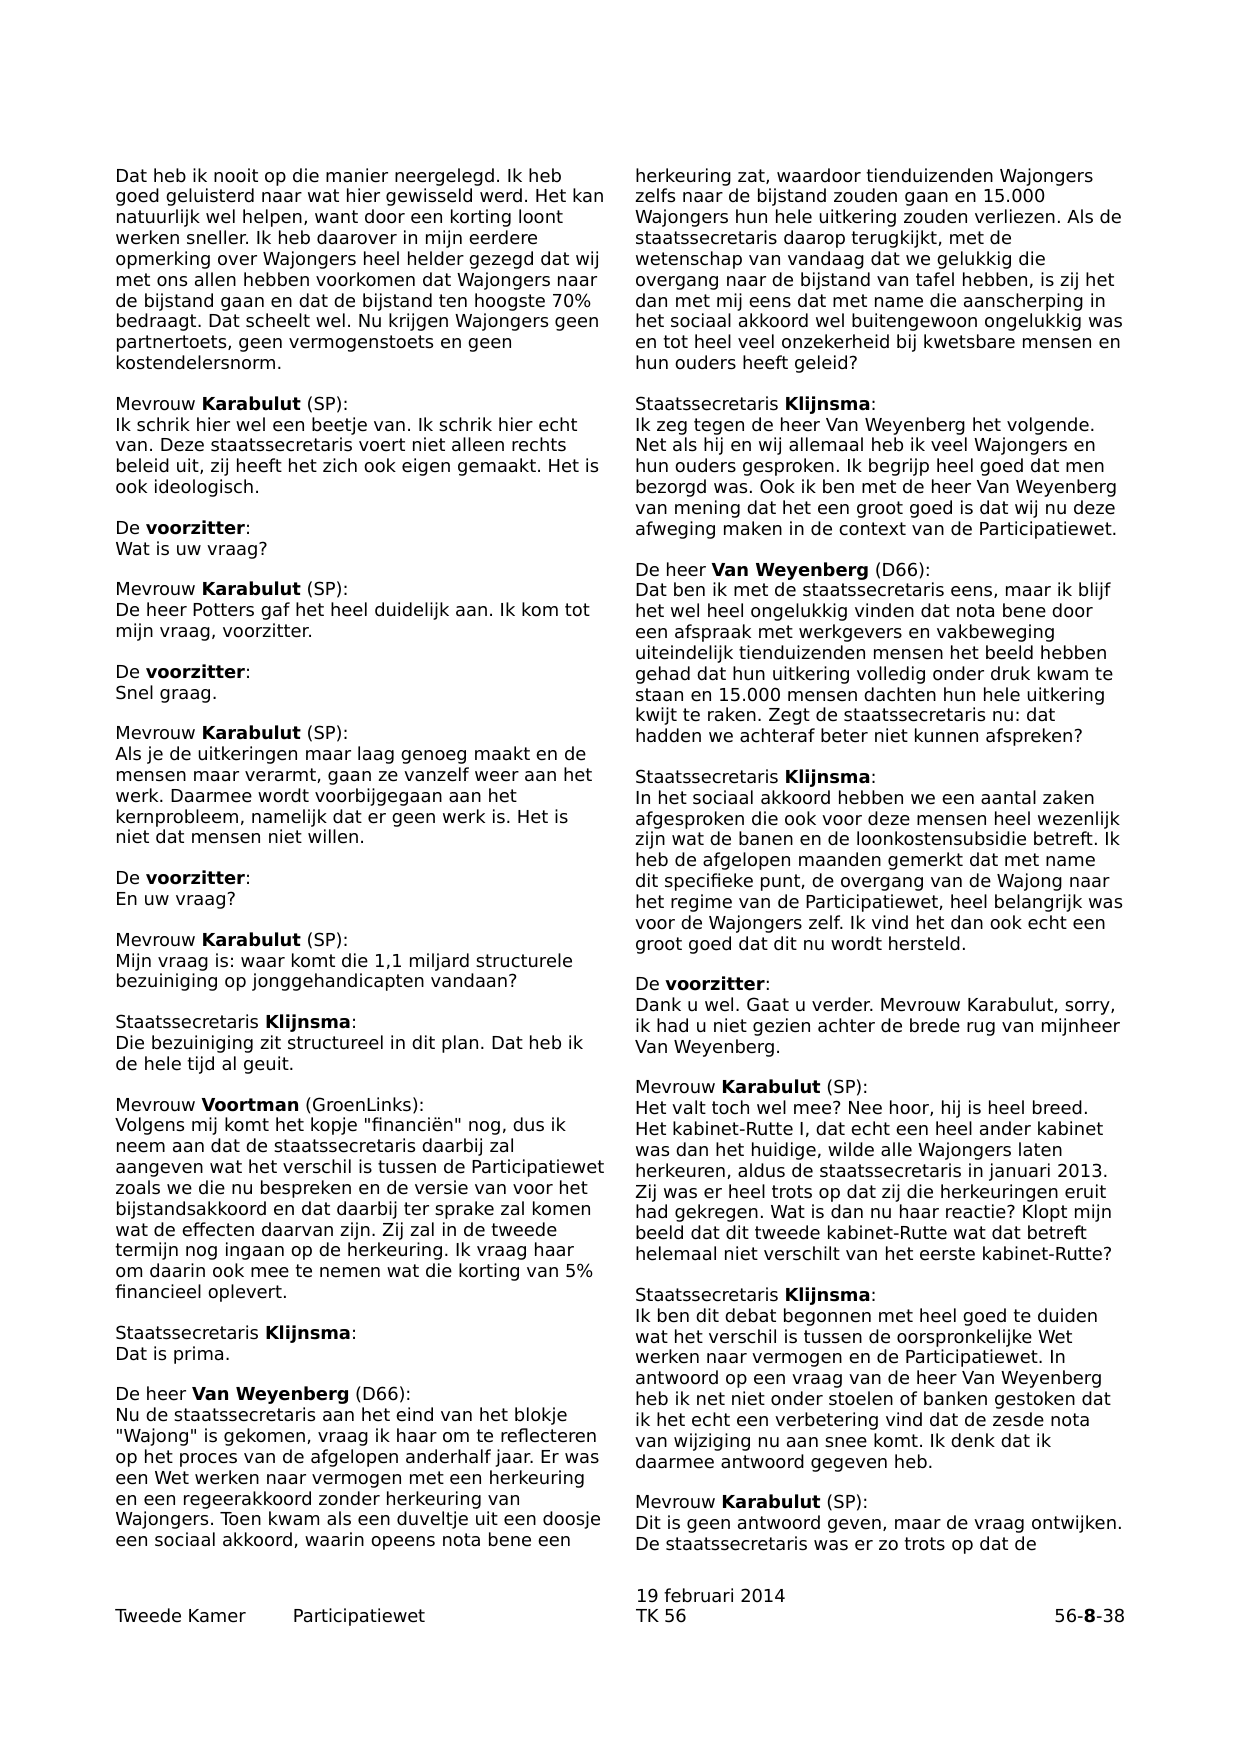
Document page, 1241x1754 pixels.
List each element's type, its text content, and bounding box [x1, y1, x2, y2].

text Mevrouw Karabulut (SP): [635, 1077, 1125, 1098]
text herkeuring zat, waardoor tienduizenden Wajongers zelfs naar de bijstand zouden gaan en 15.000 Wajongers hun hele uitkering zouden verliezen. Als de staatssecretaris daarop terugkijkt, met de wetenschap van vandaag dat we gelukkig die overgang naar de bijstand van tafel hebben, is zij het dan met mij eens dat met name die aanscherping in het sociaal akkoord wel buitengewoon ongelukkig was en tot heel veel onzekerheid bij kwetsbare mensen en hun ouders heeft geleid? [635, 165, 1125, 374]
text De voorzitter: [635, 974, 1125, 995]
text De voorzitter: [115, 662, 605, 682]
text Als je de uitkeringen maar laag genoeg maakt en de mensen maar verarmt, gaan ze vanzelf weer aan het werk. Daarmee wordt voorbijgegaan aan het kernprobleem, namelijk dat er geen werk is. Het is niet dat mensen niet willen. [115, 744, 605, 848]
text Mevrouw Karabulut (SP): [115, 394, 605, 414]
text Het kabinet-Rutte I, dat echt een heel ander kabinet was dan het huidige, wilde alle Wajongers laten herkeuren, aldus de staatssecretaris in januari 2013. Zij was er heel trots op dat zij die herkeuringen eruit had gekregen. Wat is dan nu haar reactie? Klopt mijn beeld dat dit tweede kabinet-Rutte wat dat betreft helemaal niet verschilt van het eerste kabinet-Rutte? [635, 1119, 1125, 1265]
text Mijn vraag is: waar komt die 1,1 miljard structurele bezuiniging op jonggehandicapten vandaan? [115, 950, 605, 992]
text Staatssecretaris Klijnsma: [115, 1323, 605, 1343]
text De voorzitter: [115, 518, 605, 538]
text Staatssecretaris Klijnsma: [635, 767, 1125, 787]
text Snel graag. [115, 682, 605, 703]
text De heer Van Weyenberg (D66): [115, 1384, 605, 1405]
text Dat ben ik met de staatssecretaris eens, maar ik blijf het wel heel ongelukkig vinden dat nota bene door een afspraak met werkgevers en vakbeweging uiteindelijk tienduizenden mensen het beeld hebben gehad dat hun uitkering volledig onder druk kwam te staan en 15.000 mensen dachten hun hele uitkering kwijt te raken. Zegt de staatssecretaris nu: dat hadden we achteraf beter niet kunnen afspreken? [635, 580, 1125, 747]
text Wat is uw vraag? [115, 538, 605, 559]
text Ik schrik hier wel een beetje van. Ik schrik hier echt van. Deze staatssecretaris voert niet alleen rechts beleid uit, zij heeft het zich ook eigen gemaakt. Het is ook ideologisch. [115, 414, 605, 498]
text Dat heb ik nooit op die manier neergelegd. Ik heb goed geluisterd naar wat hier gewisseld werd. Het kan natuurlijk wel helpen, want door een korting loont werken sneller. Ik heb daarover in mijn eerdere opmerking over Wajongers heel helder gezegd dat wij met ons allen hebben voorkomen dat Wajongers naar de bijstand gaan en dat de bijstand ten hoogste 70% bedraagt. Dat scheelt wel. Nu krijgen Wajongers geen partnertoets, geen vermogenstoets en geen kostendelersnorm. [115, 165, 605, 374]
text Dank u wel. Gaat u verder. Mevrouw Karabulut, sorry, ik had u niet gezien achter de brede rug van mijnheer Van Weyenberg. [635, 995, 1125, 1057]
text Ik ben dit debat begonnen met heel goed te duiden wat het verschil is tussen de oorspronkelijke Wet werken naar vermogen en de Participatiewet. In antwoord op een vraag van de heer Van Weyenberg heb ik net niet onder stoelen of banken gestoken dat ik het echt een verbetering vind dat de zesde nota van wijziging nu aan snee komt. Ik denk dat ik daarmee antwoord gegeven heb. [635, 1306, 1125, 1472]
text De heer Van Weyenberg (D66): [635, 559, 1125, 580]
text Staatssecretaris Klijnsma: [635, 394, 1125, 414]
text De voorzitter: [115, 868, 605, 889]
text Het valt toch wel mee? Nee hoor, hij is heel breed. [635, 1098, 1125, 1119]
text Dit is geen antwoord geven, maar de vraag ontwijken. De staatssecretaris was er zo trots op dat de [635, 1513, 1125, 1554]
text De heer Potters gaf het heel duidelijk aan. Ik kom tot mijn vraag, voorzitter. [115, 600, 605, 642]
text Mevrouw Karabulut (SP): [115, 579, 605, 600]
text Mevrouw Voortman (GroenLinks): [115, 1094, 605, 1115]
text Mevrouw Karabulut (SP): [115, 930, 605, 950]
text En uw vraag? [115, 889, 605, 910]
text Staatssecretaris Klijnsma: [115, 1012, 605, 1033]
text Die bezuiniging zit structureel in dit plan. Dat heb ik de hele tijd al geuit. [115, 1033, 605, 1074]
text Ik zeg tegen de heer Van Weyenberg het volgende. Net als hij en wij allemaal heb ik veel Wajongers en hun ouders gesproken. Ik begrijp heel goed dat men bezorgd was. Ook ik ben met de heer Van Weyenberg van mening dat het een groot goed is dat wij nu deze afweging maken in de context van de Participatiewet. [635, 414, 1125, 539]
text In het sociaal akkoord hebben we een aantal zaken afgesproken die ook voor deze mensen heel wezenlijk zijn wat de banen en de loonkostensubsidie betreft. Ik heb de afgelopen maanden gemerkt dat met name dit specifieke punt, de overgang van de Wajong naar het regime van de Participatiewet, heel belangrijk was voor de Wajongers zelf. Ik vind het dan ook echt een groot goed dat dit nu wordt hersteld. [635, 787, 1125, 954]
text Nu de staatssecretaris aan het eind van het blokje "Wajong" is gekomen, vraag ik haar om te reflecteren op het proces van de afgelopen anderhalf jaar. Er was een Wet werken naar vermogen met een herkeuring en een regeerakkoord zonder herkeuring van Wajongers. Toen kwam als een duveltje uit een doosje een sociaal akkoord, waarin opeens nota bene een [115, 1405, 605, 1551]
text Dat is prima. [115, 1343, 605, 1364]
text Staatssecretaris Klijnsma: [635, 1285, 1125, 1306]
text Mevrouw Karabulut (SP): [635, 1492, 1125, 1513]
text Mevrouw Karabulut (SP): [115, 723, 605, 744]
text Volgens mij komt het kopje "financiën" nog, dus ik neem aan dat de staatssecretaris daarbij zal aangeven wat het verschil is tussen de Participatiewet zoals we die nu bespreken en de versie van voor het bijstandsakkoord en dat daarbij ter sprake zal komen wat de effecten daarvan zijn. Zij zal in de tweede termijn nog ingaan op de herkeuring. Ik vraag haar om daarin ook mee te nemen wat die korting van 5% financieel oplevert. [115, 1115, 605, 1303]
